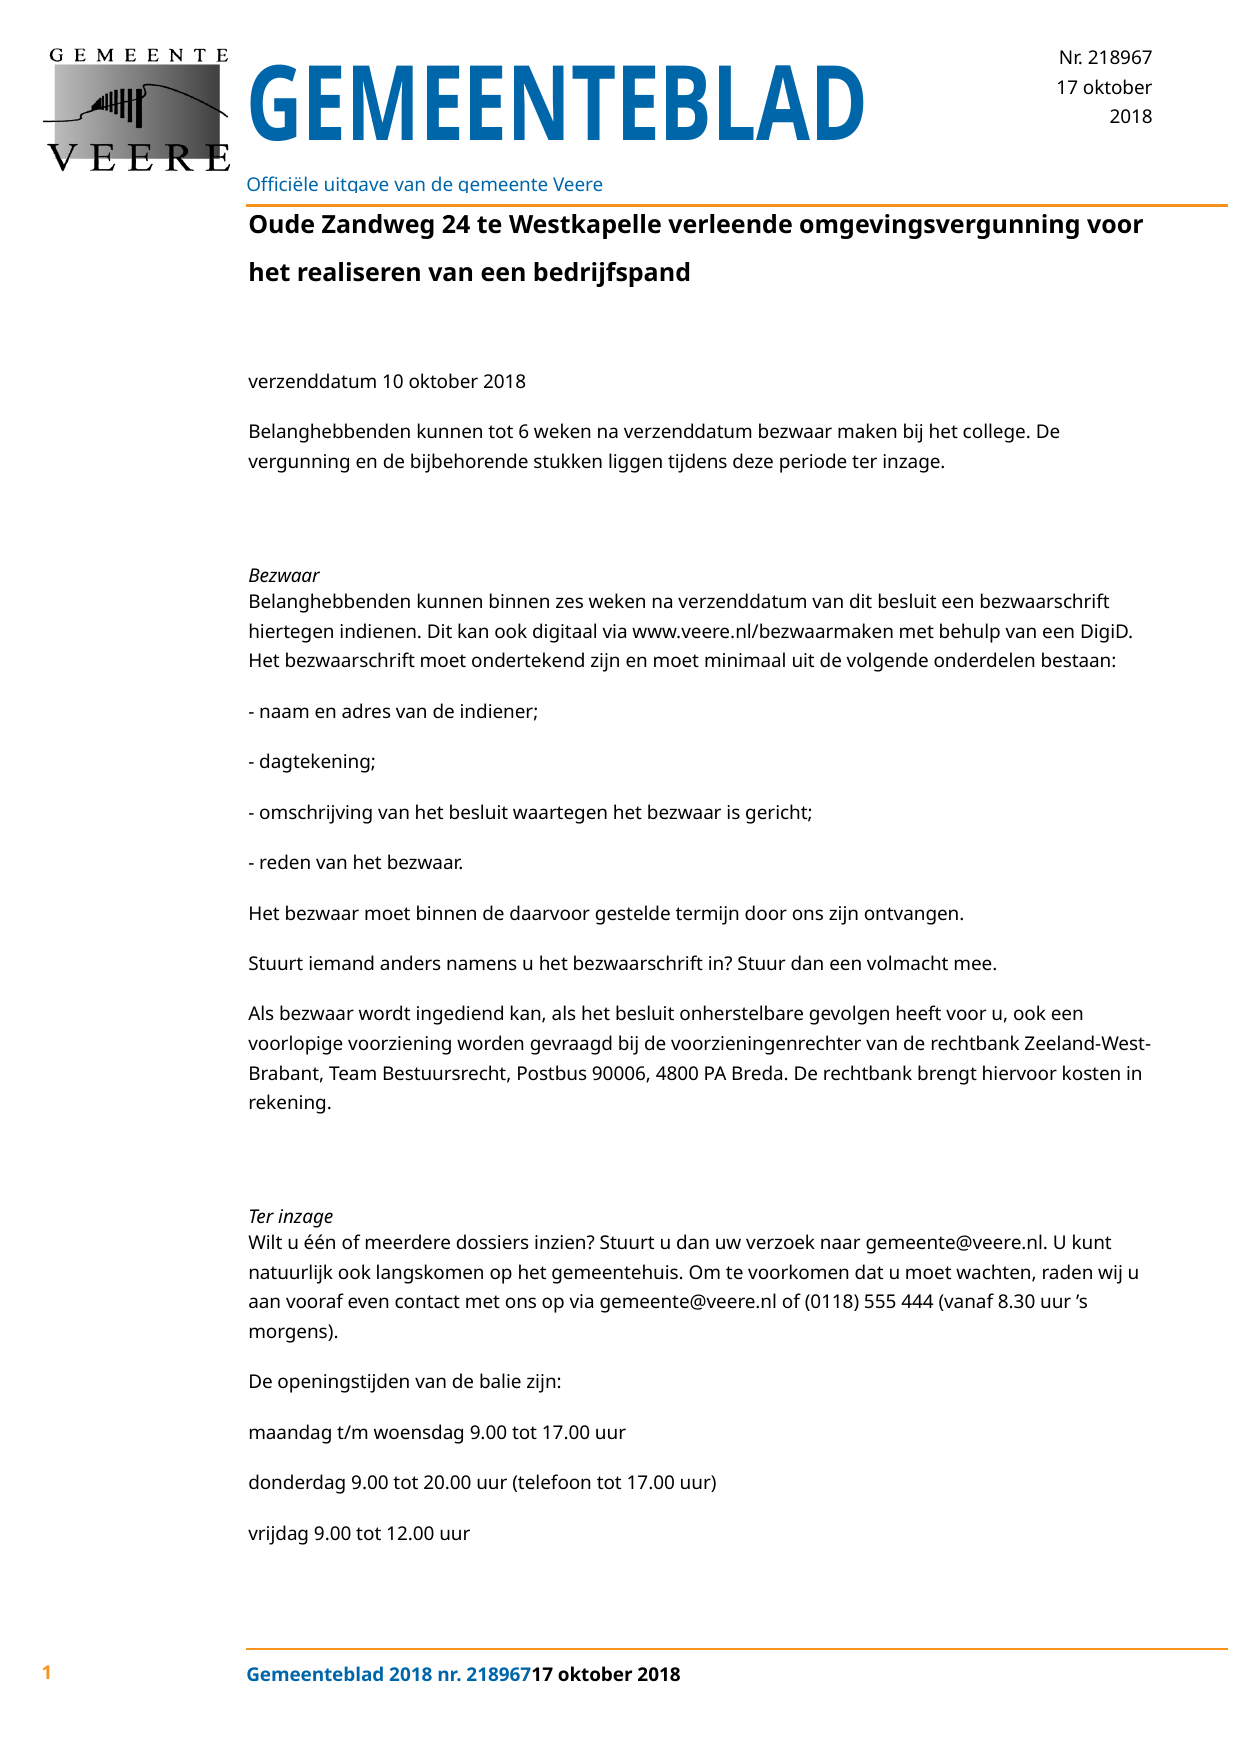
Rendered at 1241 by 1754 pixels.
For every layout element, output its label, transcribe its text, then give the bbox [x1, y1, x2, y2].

text - omschrijving van het besluit waartegen het bezwaar is gericht; [248, 799, 1152, 824]
text Stuurt iemand anders namens u het bezwaarschrift in? Stuur dan een volmacht mee. [248, 950, 1152, 976]
text vrijdag 9.00 tot 12.00 uur [248, 1520, 1152, 1546]
text Belanghebbenden kunnen binnen zes weken na verzenddatum van dit besluit een bezwaarschrift hiertegen indienen. Dit kan ook digitaal via www.veere.nl/bezwaarmaken met behulp van een DigiD. Het bezwaarschrift moet ondertekend zijn en moet minimaal uit de volgende onderdelen bestaan: [248, 588, 1152, 673]
text Oude Zandweg 24 te Westkapelle verleende omgevingsvergunning voor het realiseren van een bedrijfspand [248, 207, 1152, 288]
text Belanghebbenden kunnen tot 6 weken na verzenddatum bezwaar maken bij het college. De vergunning en de bijbehorende stukken liggen tijdens deze periode ter inzage. [248, 419, 1152, 474]
text verzenddatum 10 oktober 2018 [248, 368, 1152, 394]
text donderdag 9.00 tot 20.00 uur (telefoon tot 17.00 uur) [248, 1469, 1152, 1495]
text Ter inzage [248, 1204, 1152, 1229]
picture [41, 47, 231, 172]
text Bezwaar [248, 563, 1152, 588]
text Als bezwaar wordt ingediend kan, als het besluit onherstelbare gevolgen heeft voor u, ook een voorlopige voorziening worden gevraagd bij de voorzieningenrechter van de rechtbank Zeeland-West-Brabant, Team Bestuursrecht, Postbus 90006, 4800 PA Breda. De rechtbank brengt hiervoor kosten in rekening. [248, 1001, 1152, 1115]
text - dagtekening; [248, 748, 1152, 774]
text Het bezwaar moet binnen de daarvoor gestelde termijn door ons zijn ontvangen. [248, 900, 1152, 925]
text - reden van het bezwaar. [248, 849, 1152, 875]
text maandag t/m woensdag 9.00 tot 17.00 uur [248, 1419, 1152, 1445]
text - naam en adres van de indiener; [248, 698, 1152, 724]
text Wilt u één of meerdere dossiers inzien? Stuurt u dan uw verzoek naar gemeente@veere.nl. U kunt natuurlijk ook langskomen op het gemeentehuis. Om te voorkomen dat u moet wachten, raden wij u aan vooraf even contact met ons op via gemeente@veere.nl of (0118) 555 444 (vanaf 8.30 uur ’s morgens). [248, 1229, 1152, 1344]
text De openingstijden van de balie zijn: [248, 1368, 1152, 1394]
